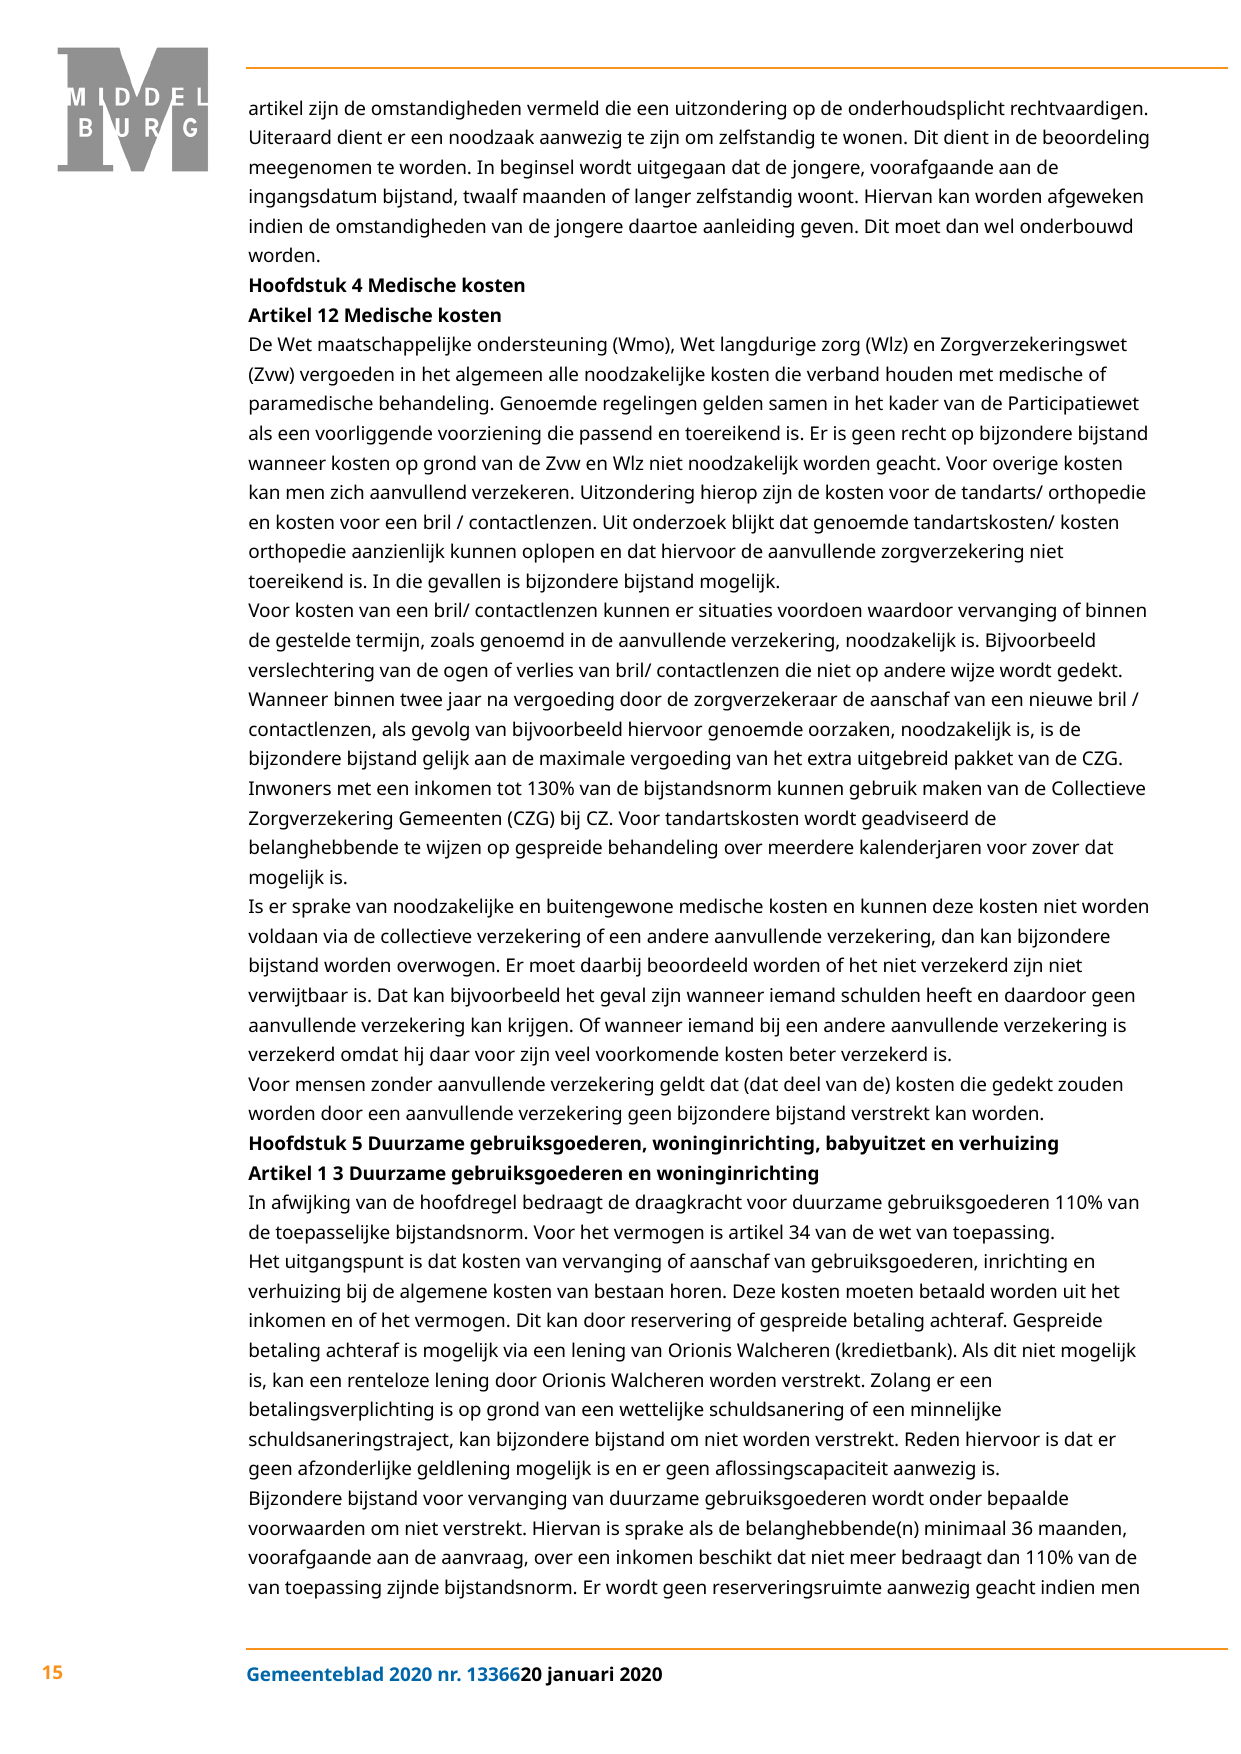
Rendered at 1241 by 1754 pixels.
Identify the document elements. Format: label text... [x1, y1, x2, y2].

text Voor kosten van een bril/ contactlenzen kunnen er situaties voordoen waardoor vervanging of binnen de gestelde termijn, zoals genoemd in de aanvullende verzekering, noodzakelijk is. Bijvoorbeeld verslechtering van de ogen of verlies van bril/ contactlenzen die niet op andere wijze wordt gedekt. Wanneer binnen twee jaar na vergoeding door de zorgverzekeraar de aanschaf van een nieuwe bril / contactlenzen, als gevolg van bijvoorbeeld hiervoor genoemde oorzaken, noodzakelijk is, is de bijzondere bijstand gelijk aan de maximale vergoeding van het extra uitgebreid pakket van de CZG. [248, 598, 1152, 771]
text Artikel 12 Medische kosten [248, 302, 1152, 328]
text Artikel 1 3 Duurzame gebruiksgoederen en woninginrichting [248, 1160, 1152, 1186]
text Het uitgangspunt is dat kosten van vervanging of aanschaf van gebruiksgoederen, inrichting en verhuizing bij de algemene kosten van bestaan horen. Deze kosten moeten betaald worden uit het inkomen en of het vermogen. Dit kan door reservering of gespreide betaling achteraf. Gespreide betaling achteraf is mogelijk via een lening van Orionis Walcheren (kredietbank). Als dit niet mogelijk is, kan een renteloze lening door Orionis Walcheren worden verstrekt. Zolang er een betalingsverplichting is op grond van een wettelijke schuldsanering of een minnelijke schuldsaneringstraject, kan bijzondere bijstand om niet worden verstrekt. Reden hiervoor is dat er geen afzonderlijke geldlening mogelijk is en er geen aflossingscapaciteit aanwezig is. [248, 1248, 1152, 1481]
text Hoofdstuk 5 Duurzame gebruiksgoederen, woninginrichting, babyuitzet en verhuizing [248, 1130, 1152, 1156]
text De Wet maatschappelijke ondersteuning (Wmo), Wet langdurige zorg (Wlz) en Zorgverzekeringswet (Zvw) vergoeden in het algemeen alle noodzakelijke kosten die verband houden met medische of paramedische behandeling. Genoemde regelingen gelden samen in het kader van de Participatiewet als een voorliggende voorziening die passend en toereikend is. Er is geen recht op bijzondere bijstand wanneer kosten op grond van de Zvw en Wlz niet noodzakelijk worden geacht. Voor overige kosten kan men zich aanvullend verzekeren. Uitzondering hierop zijn de kosten voor de tandarts/ orthopedie en kosten voor een bril / contactlenzen. Uit onderzoek blijkt dat genoemde tandartskosten/ kosten orthopedie aanzienlijk kunnen oplopen en dat hiervoor de aanvullende zorgverzekering niet toereikend is. In die gevallen is bijzondere bijstand mogelijk. [248, 331, 1152, 594]
text Hoofdstuk 4 Medische kosten [248, 272, 1152, 298]
text Voor mensen zonder aanvullende verzekering geldt dat (dat deel van de) kosten die gedekt zouden worden door een aanvullende verzekering geen bijzondere bijstand verstrekt kan worden. [248, 1071, 1152, 1126]
picture [41, 47, 231, 172]
text Is er sprake van noodzakelijke en buitengewone medische kosten en kunnen deze kosten niet worden voldaan via de collectieve verzekering of een andere aanvullende verzekering, dan kan bijzondere bijstand worden overwogen. Er moet daarbij beoordeeld worden of het niet verzekerd zijn niet verwijtbaar is. Dat kan bijvoorbeeld het geval zijn wanneer iemand schulden heeft en daardoor geen aanvullende verzekering kan krijgen. Of wanneer iemand bij een andere aanvullende verzekering is verzekerd omdat hij daar voor zijn veel voorkomende kosten beter verzekerd is. [248, 893, 1152, 1067]
text artikel zijn de omstandigheden vermeld die een uitzondering op de onderhoudsplicht rechtvaardigen. Uiteraard dient er een noodzaak aanwezig te zijn om zelfstandig te wonen. Dit dient in de beoordeling meegenomen te worden. In beginsel wordt uitgegaan dat de jongere, voorafgaande aan de ingangsdatum bijstand, twaalf maanden of langer zelfstandig woont. Hiervan kan worden afgeweken indien de omstandigheden van de jongere daartoe aanleiding geven. Dit moet dan wel onderbouwd worden. [248, 95, 1152, 268]
text Bijzondere bijstand voor vervanging van duurzame gebruiksgoederen wordt onder bepaalde voorwaarden om niet verstrekt. Hiervan is sprake als de belanghebbende(n) minimaal 36 maanden, voorafgaande aan de aanvraag, over een inkomen beschikt dat niet meer bedraagt dan 110% van de van toepassing zijnde bijstandsnorm. Er wordt geen reserveringsruimte aanwezig geacht indien men [248, 1485, 1152, 1600]
text In afwijking van de hoofdregel bedraagt de draagkracht voor duurzame gebruiksgoederen 110% van de toepasselijke bijstandsnorm. Voor het vermogen is artikel 34 van de wet van toepassing. [248, 1189, 1152, 1245]
text Inwoners met een inkomen tot 130% van de bijstandsnorm kunnen gebruik maken van de Collectieve Zorgverzekering Gemeenten (CZG) bij CZ. Voor tandartskosten wordt geadviseerd de belanghebbende te wijzen op gespreide behandeling over meerdere kalenderjaren voor zover dat mogelijk is. [248, 775, 1152, 890]
